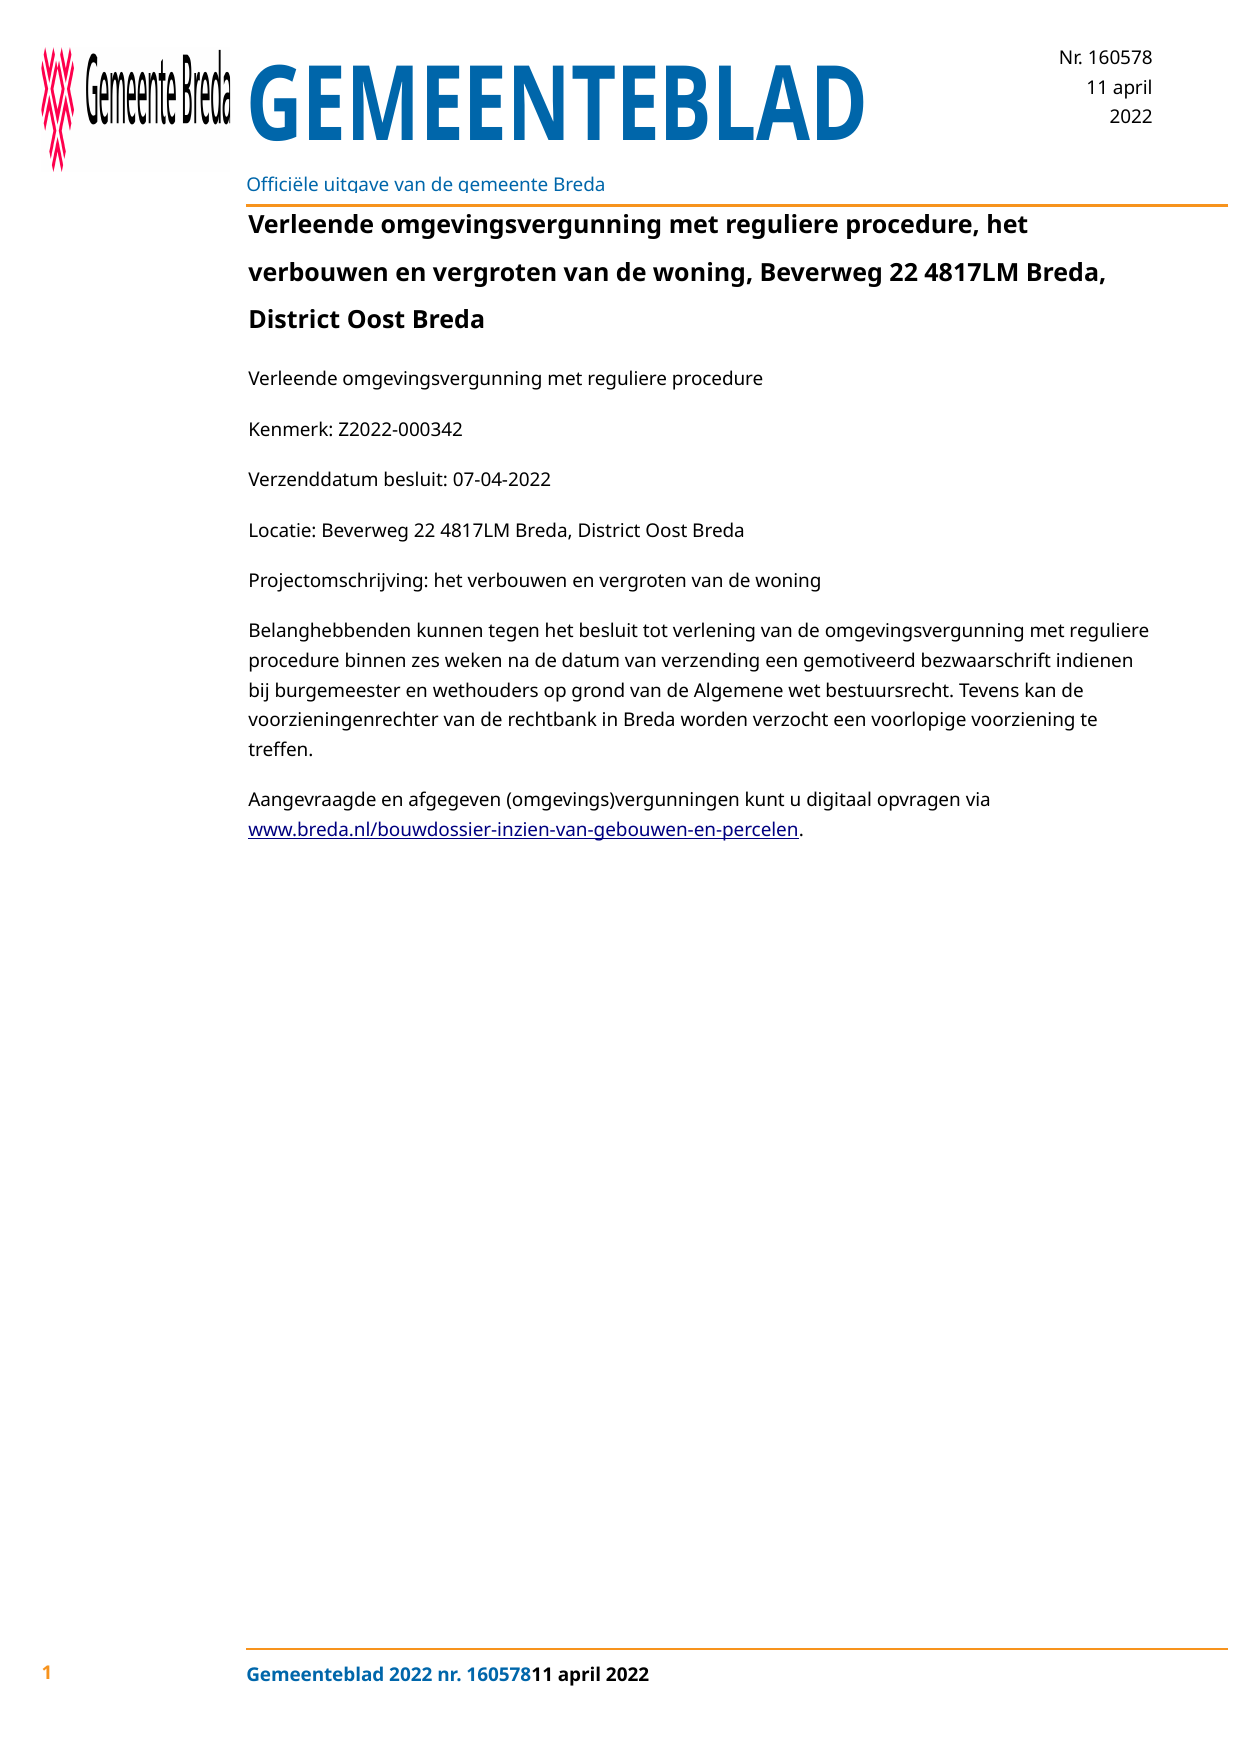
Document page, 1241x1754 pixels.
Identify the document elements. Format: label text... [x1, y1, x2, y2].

text Verleende omgevingsvergunning met reguliere procedure [248, 366, 1152, 391]
text Locatie: Beverweg 22 4817LM Breda, District Oost Breda [248, 517, 1152, 542]
text Kenmerk: Z2022-000342 [248, 416, 1152, 442]
text Verleende omgevingsvergunning met reguliere procedure, het verbouwen en vergroten van de woning, Beverweg 22 4817LM Breda, District Oost Breda [248, 207, 1152, 336]
text Projectomschrijving: het verbouwen en vergroten van de woning [248, 567, 1152, 593]
text Belanghebbenden kunnen tegen het besluit tot verlening van de omgevingsvergunning met reguliere procedure binnen zes weken na de datum van verzending een gemotiveerd bezwaarschrift indienen bij burgemeester en wethouders op grond van de Algemene wet bestuursrecht. Tevens kan de voorzieningenrechter van de rechtbank in Breda worden verzocht een voorlopige voorziening te treffen. [248, 618, 1152, 762]
text Verzenddatum besluit: 07-04-2022 [248, 466, 1152, 492]
text Aangevraagde en afgegeven (omgevings)vergunningen kunt u digitaal opvragen via www.breda.nl/bouwdossier-inzien-van-gebouwen-en-percelen. [248, 786, 1152, 842]
picture [41, 47, 231, 172]
